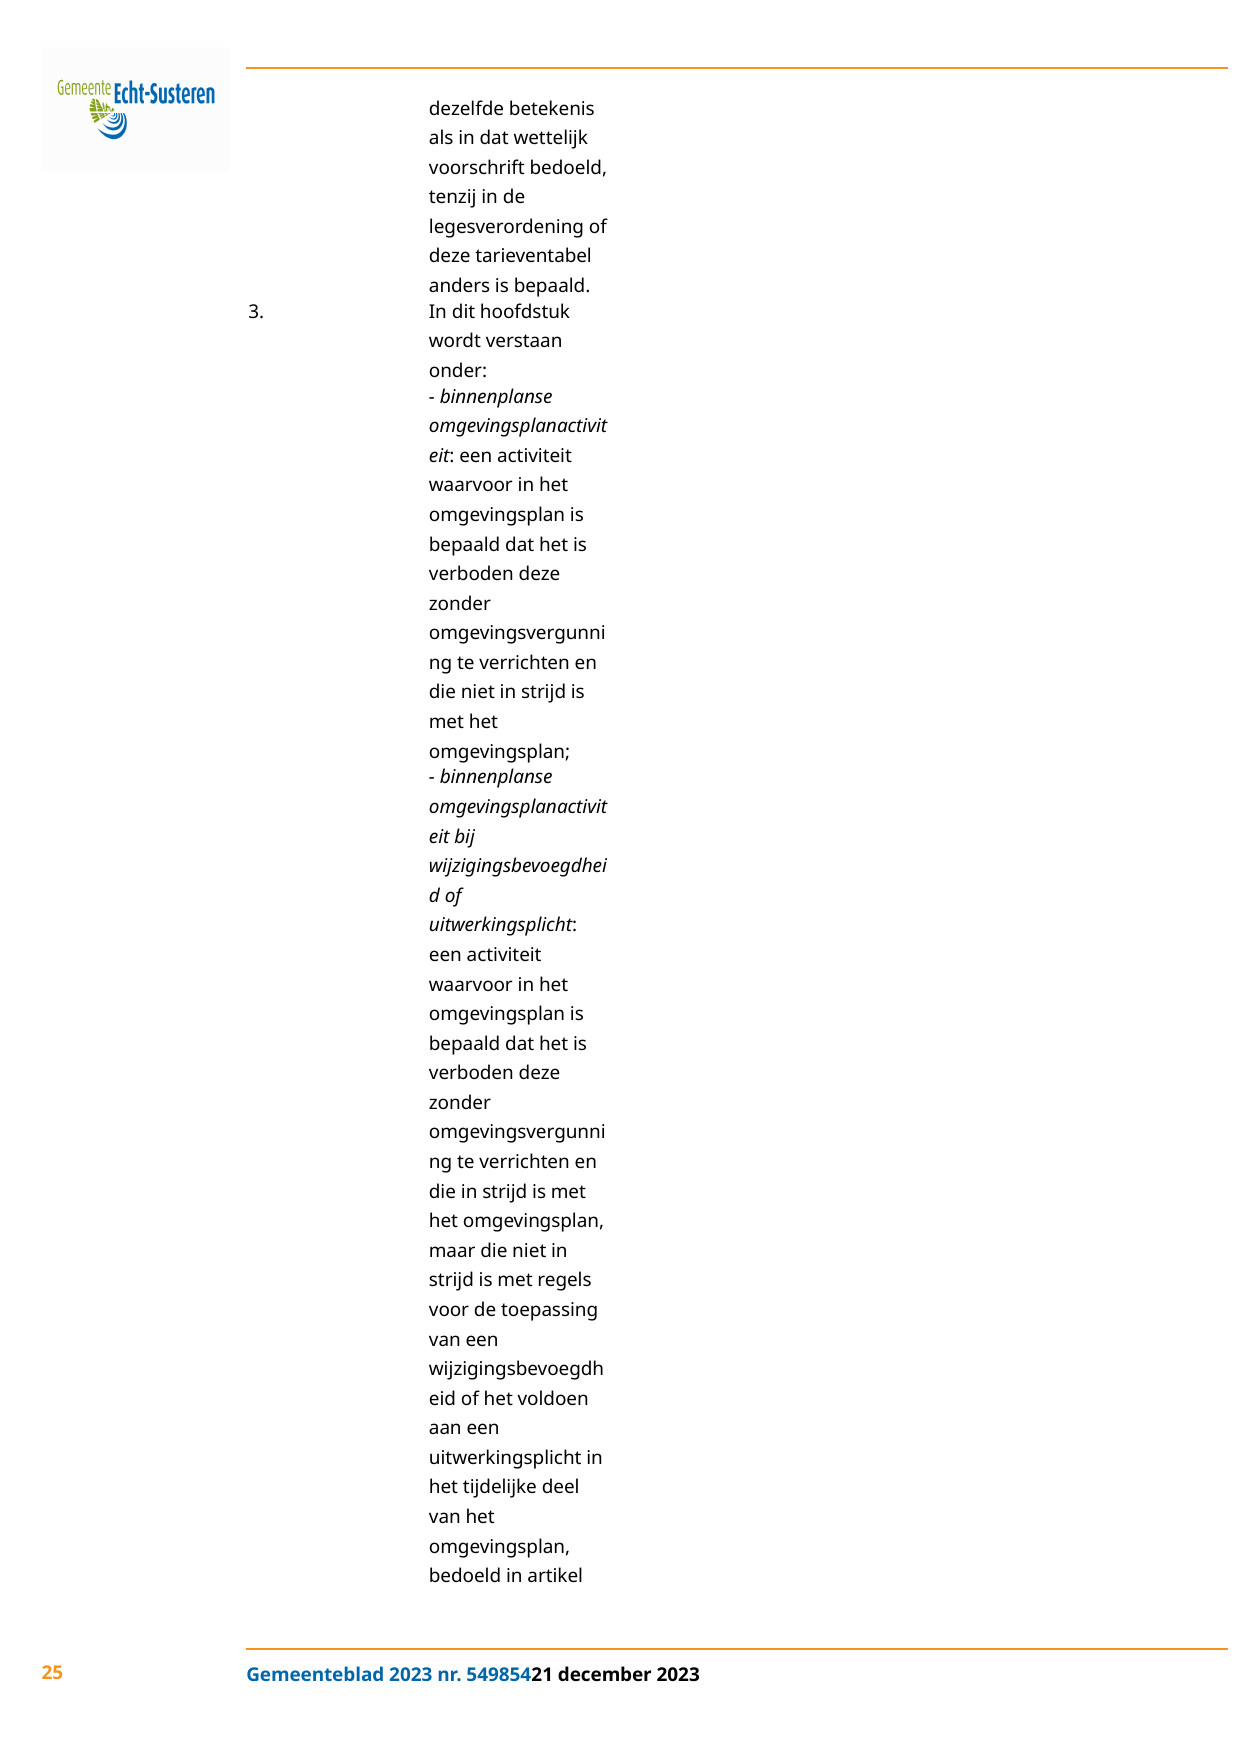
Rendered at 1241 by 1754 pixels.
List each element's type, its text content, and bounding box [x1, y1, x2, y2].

table_cell - binnenplanse omgevingsplanactiviteit bij wijzigingsbevoegdheid of uitwerkingsplicht: een activiteit waarvoor in het omgevingsplan is bepaald dat het is verboden deze zonder omgevingsvergunning te verrichten en die in strijd is met het omgevingsplan, maar die niet in strijd is met regels voor de toepassing van een wijzigingsbevoegdheid of het voldoen aan een uitwerkingsplicht in het tijdelijke deel van het omgevingsplan, bedoeld in artikel [429, 764, 609, 1588]
picture [41, 47, 231, 172]
table_cell [248, 95, 429, 298]
table_cell [790, 298, 971, 383]
table_cell [971, 383, 1152, 764]
table_cell 3. [248, 298, 429, 383]
table_cell [971, 298, 1152, 383]
table_cell [609, 764, 790, 1588]
table_cell dezelfde betekenis als in dat wettelijk voorschrift bedoeld, tenzij in de legesverordening of deze tarieventabel anders is bepaald. [429, 95, 609, 298]
table_cell [609, 298, 790, 383]
table_cell [609, 383, 790, 764]
table_cell [248, 764, 429, 1588]
table_cell [971, 95, 1152, 298]
table_cell [971, 764, 1152, 1588]
table_cell [790, 95, 971, 298]
table_cell [248, 383, 429, 764]
table_cell - binnenplanse omgevingsplanactiviteit: een activiteit waarvoor in het omgevingsplan is bepaald dat het is verboden deze zonder omgevingsvergunning te verrichten en die niet in strijd is met het omgevingsplan; [429, 383, 609, 764]
table_cell In dit hoofdstuk wordt verstaan onder: [429, 298, 609, 383]
table_cell [609, 95, 790, 298]
table_cell [790, 383, 971, 764]
table_cell [790, 764, 971, 1588]
